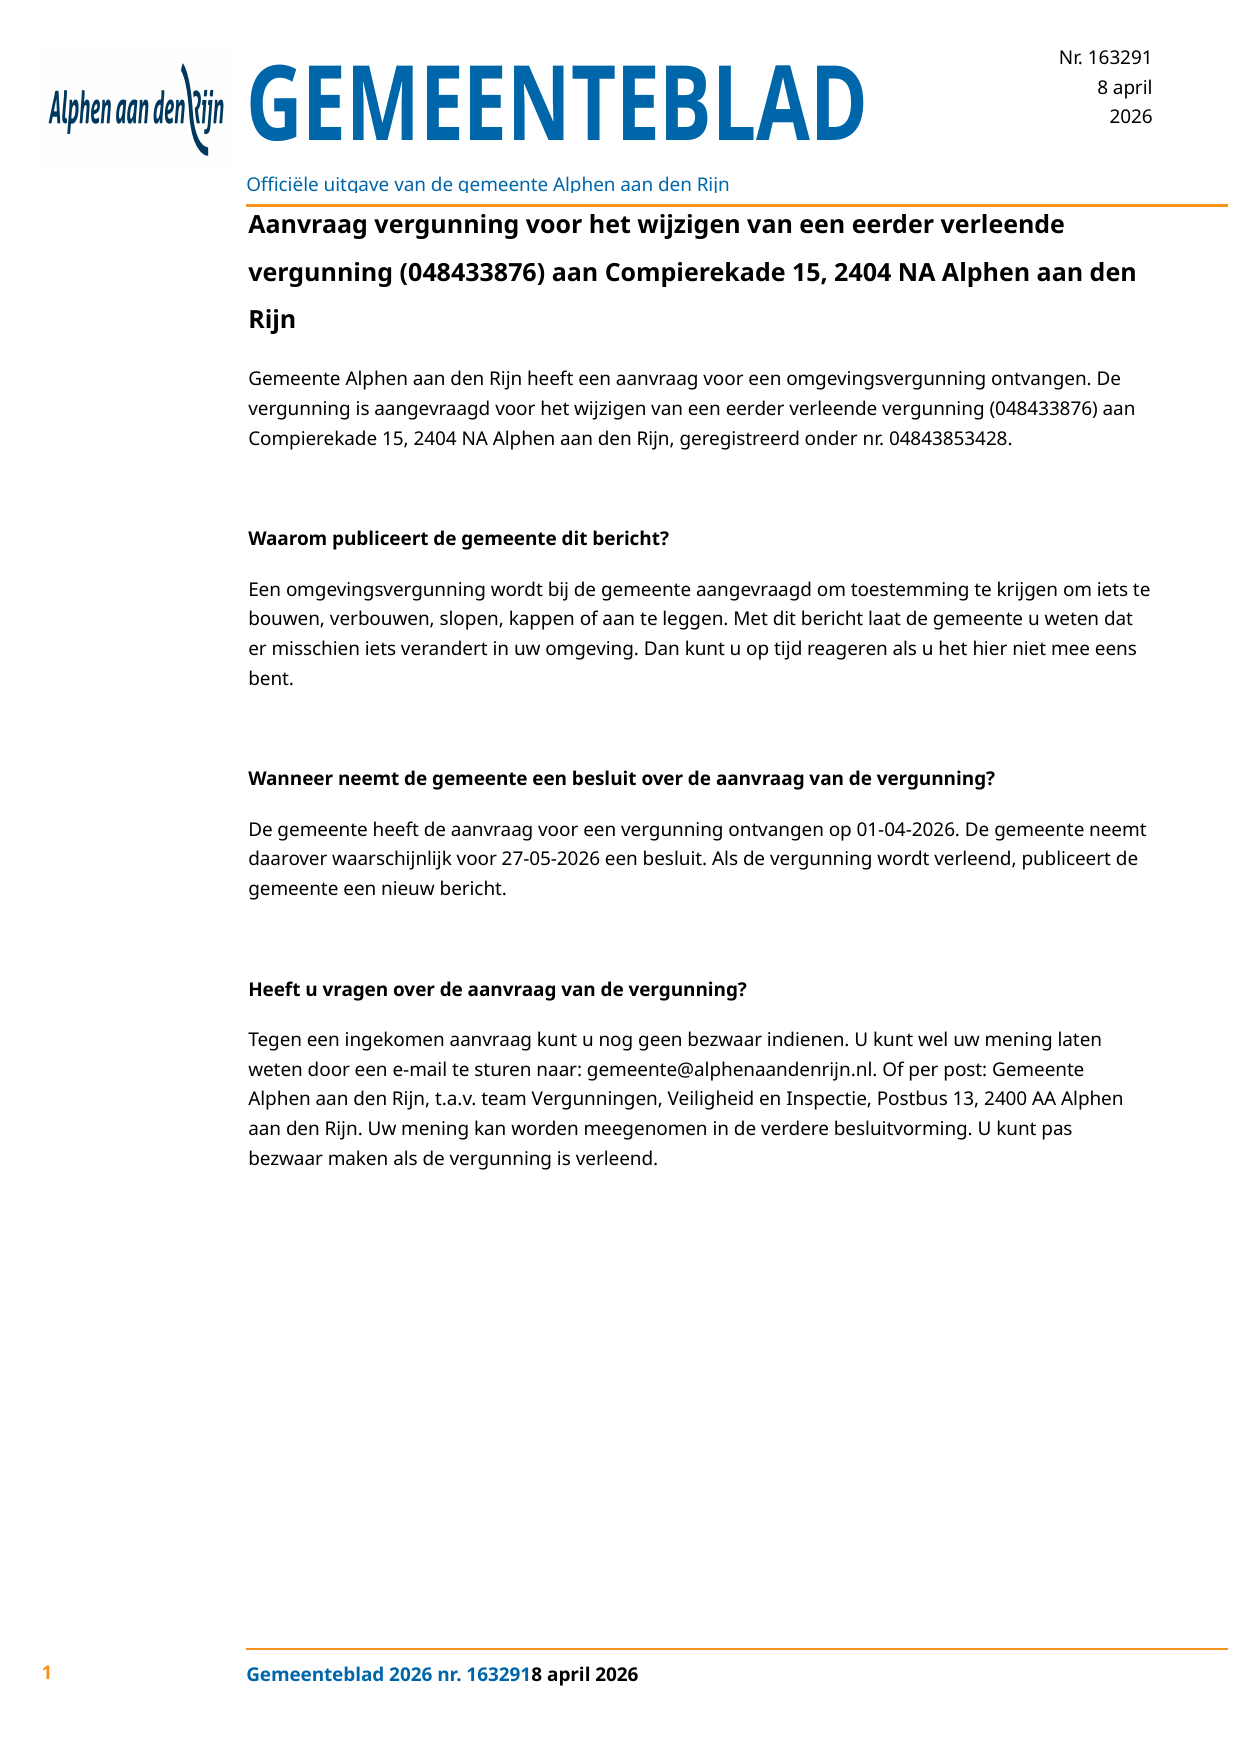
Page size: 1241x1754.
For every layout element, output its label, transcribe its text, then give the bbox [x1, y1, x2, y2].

text Waarom publiceert de gemeente dit bericht? [248, 526, 1152, 551]
text Heeft u vragen over de aanvraag van de vergunning? [248, 976, 1152, 1002]
text De gemeente heeft de aanvraag voor een vergunning ontvangen op 01-04-2026. De gemeente neemt daarover waarschijnlijk voor 27-05-2026 een besluit. Als de vergunning wordt verleend, publiceert de gemeente een nieuw bericht. [248, 816, 1152, 901]
text Gemeente Alphen aan den Rijn heeft een aanvraag voor een omgevingsvergunning ontvangen. De vergunning is aangevraagd voor het wijzigen van een eerder verleende vergunning (048433876) aan Compierekade 15, 2404 NA Alphen aan den Rijn, geregistreerd onder nr. 04843853428. [248, 366, 1152, 450]
text Een omgevingsvergunning wordt bij de gemeente aangevraagd om toestemming te krijgen om iets te bouwen, verbouwen, slopen, kappen of aan te leggen. Met dit bericht laat de gemeente u weten dat er misschien iets verandert in uw omgeving. Dan kunt u op tijd reageren als u het hier niet mee eens bent. [248, 576, 1152, 690]
text Aanvraag vergunning voor het wijzigen van een eerder verleende vergunning (048433876) aan Compierekade 15, 2404 NA Alphen aan den Rijn [248, 207, 1152, 336]
text Tegen een ingekomen aanvraag kunt u nog geen bezwaar indienen. U kunt wel uw mening laten weten door een e-mail te sturen naar: gemeente@alphenaandenrijn.nl. Of per post: Gemeente Alphen aan den Rijn, t.a.v. team Vergunningen, Veiligheid en Inspectie, Postbus 13, 2400 AA Alphen aan den Rijn. Uw mening kan worden meegenomen in de verdere besluitvorming. U kunt pas bezwaar maken als de vergunning is verleend. [248, 1026, 1152, 1170]
picture [41, 47, 231, 172]
text Wanneer neemt de gemeente een besluit over de aanvraag van de vergunning? [248, 766, 1152, 791]
